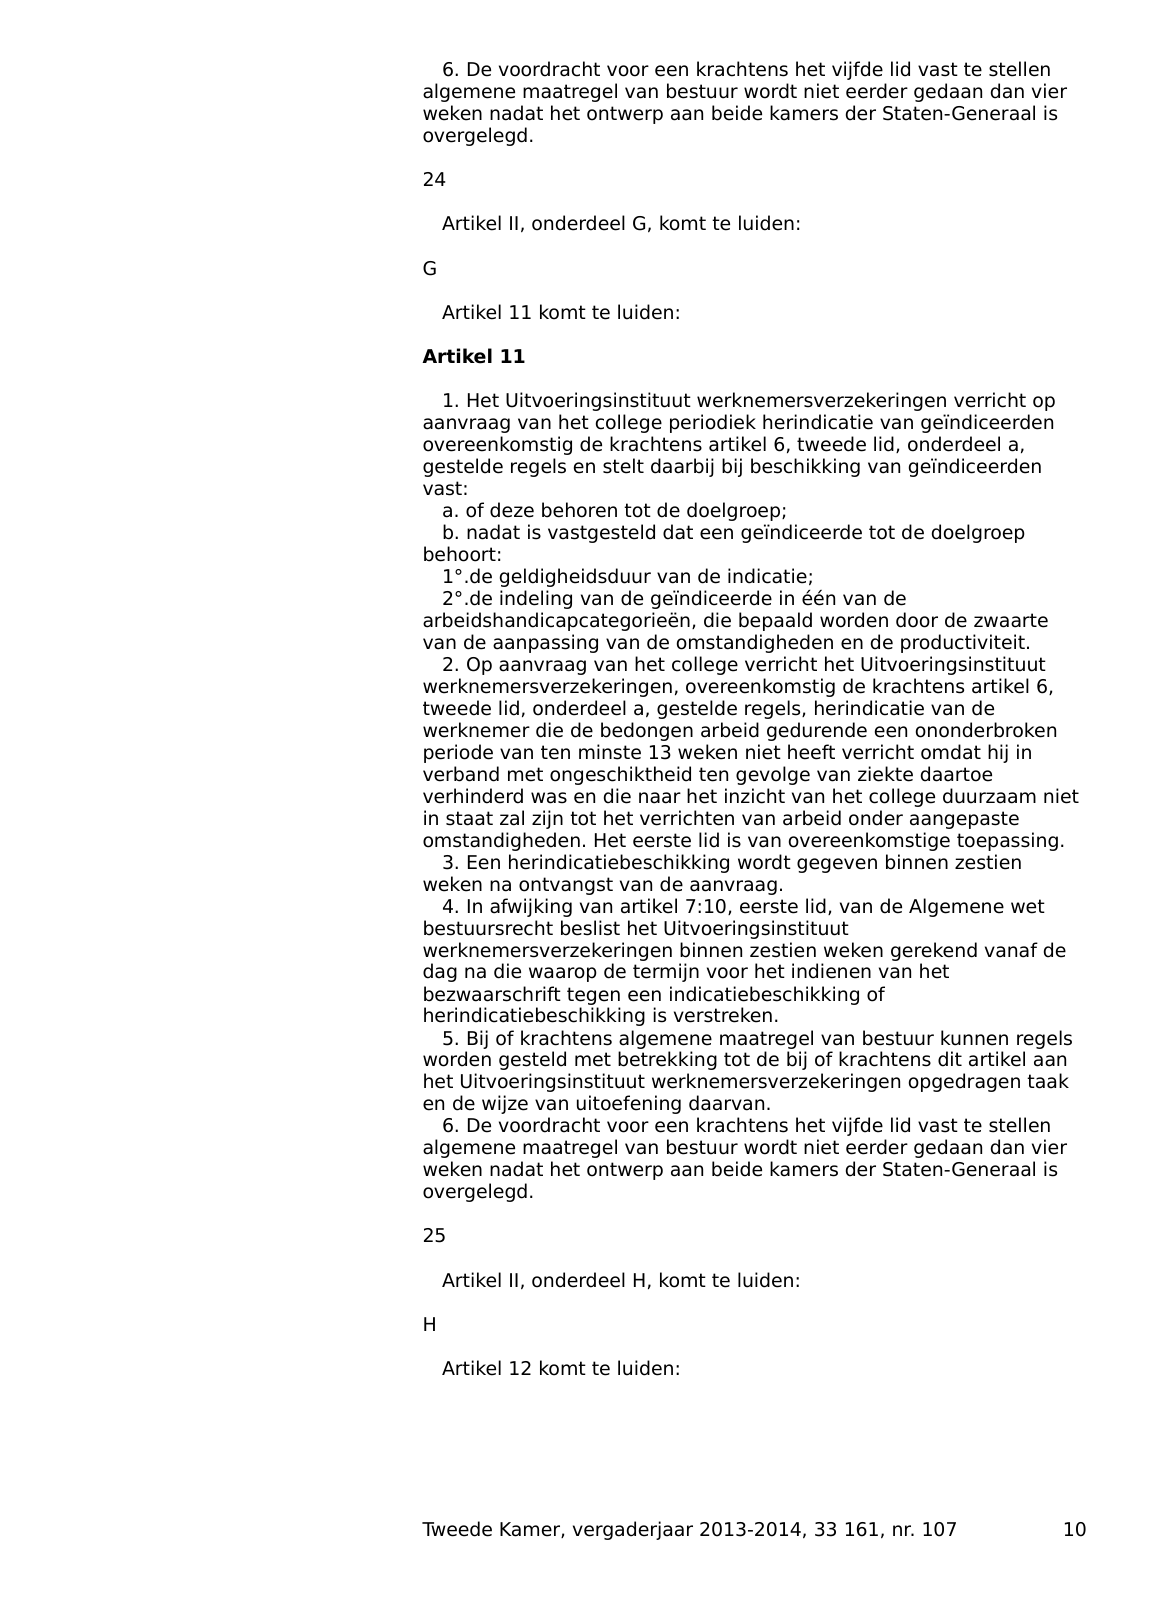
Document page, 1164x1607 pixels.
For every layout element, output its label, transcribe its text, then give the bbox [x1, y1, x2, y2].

text Artikel II, onderdeel H, komt te luiden: [422, 1269, 1087, 1292]
text 1°.de geldigheidsduur van de indicatie; [422, 566, 1087, 588]
text Artikel II, onderdeel G, komt te luiden: [422, 213, 1087, 235]
text a. of deze behoren tot de doelgroep; [422, 500, 1087, 522]
text 2°.de indeling van de geïndiceerde in één van de arbeidshandicapcategorieën, die bepaald worden door de zwaarte van de aanpassing van de omstandigheden en de productiviteit. [422, 588, 1087, 654]
subtitle H [422, 1314, 1087, 1336]
subtitle 25 [422, 1225, 1087, 1247]
text 1. Het Uitvoeringsinstituut werknemersverzekeringen verricht op aanvraag van het college periodiek herindicatie van geïndiceerden overeenkomstig de krachtens artikel 6, tweede lid, onderdeel a, gestelde regels en stelt daarbij bij beschikking van geïndiceerden vast: [422, 390, 1087, 500]
text 2. Op aanvraag van het college verricht het Uitvoeringsinstituut werknemersverzekeringen, overeenkomstig de krachtens artikel 6, tweede lid, onderdeel a, gestelde regels, herindicatie van de werknemer die de bedongen arbeid gedurende een ononderbroken periode van ten minste 13 weken niet heeft verricht omdat hij in verband met ongeschiktheid ten gevolge van ziekte daartoe verhinderd was en die naar het inzicht van het college duurzaam niet in staat zal zijn tot het verrichten van arbeid onder aangepaste omstandigheden. Het eerste lid is van overeenkomstige toepassing. [422, 654, 1087, 852]
text Artikel 11 komt te luiden: [422, 302, 1087, 324]
subtitle G [422, 257, 1087, 279]
text 5. Bij of krachtens algemene maatregel van bestuur kunnen regels worden gesteld met betrekking tot de bij of krachtens dit artikel aan het Uitvoeringsinstituut werknemersverzekeringen opgedragen taak en de wijze van uitoefening daarvan. [422, 1027, 1087, 1115]
text Artikel 12 komt te luiden: [422, 1358, 1087, 1380]
text 4. In afwijking van artikel 7:10, eerste lid, van de Algemene wet bestuursrecht beslist het Uitvoeringsinstituut werknemersverzekeringen binnen zestien weken gerekend vanaf de dag na die waarop de termijn voor het indienen van het bezwaarschrift tegen een indicatiebeschikking of herindicatiebeschikking is verstreken. [422, 896, 1087, 1027]
text 6. De voordracht voor een krachtens het vijfde lid vast te stellen algemene maatregel van bestuur wordt niet eerder gedaan dan vier weken nadat het ontwerp aan beide kamers der Staten-Generaal is overgelegd. [422, 59, 1087, 147]
subtitle Artikel 11 [422, 346, 1087, 368]
text b. nadat is vastgesteld dat een geïndiceerde tot de doelgroep behoort: [422, 522, 1087, 566]
subtitle 24 [422, 169, 1087, 191]
text 3. Een herindicatiebeschikking wordt gegeven binnen zestien weken na ontvangst van de aanvraag. [422, 852, 1087, 896]
text 6. De voordracht voor een krachtens het vijfde lid vast te stellen algemene maatregel van bestuur wordt niet eerder gedaan dan vier weken nadat het ontwerp aan beide kamers der Staten-Generaal is overgelegd. [422, 1115, 1087, 1203]
